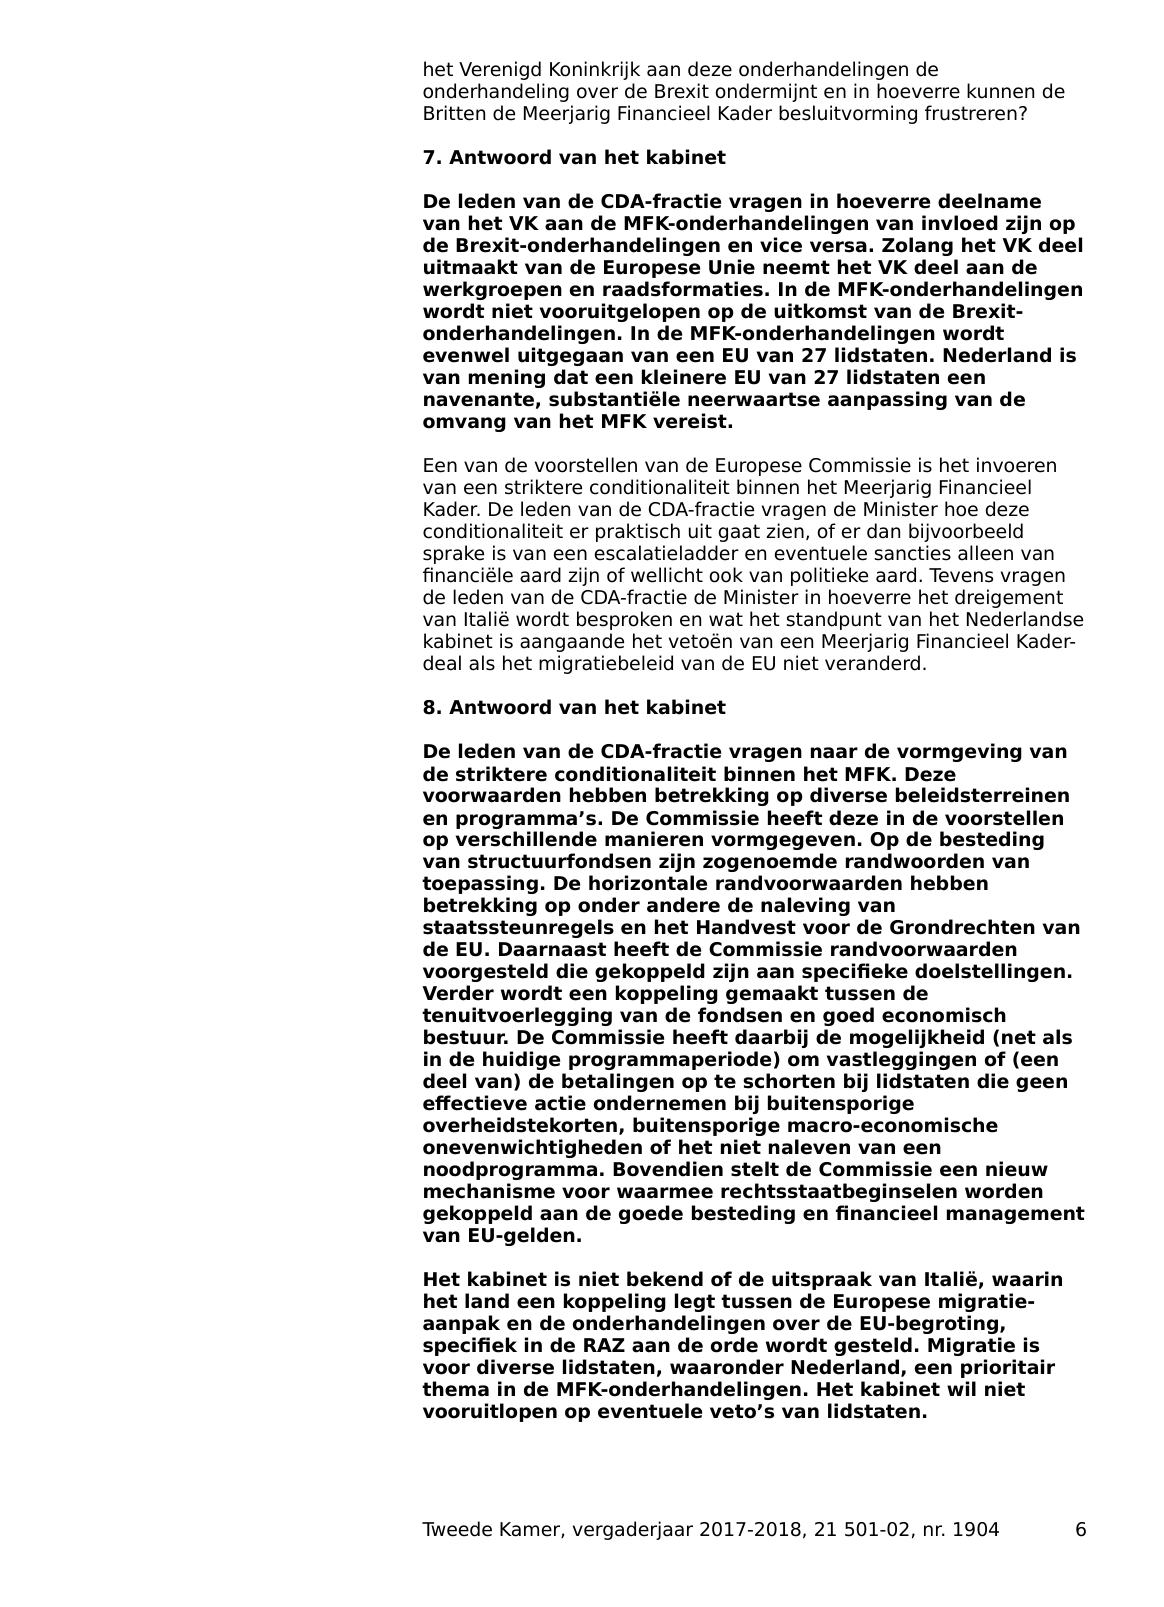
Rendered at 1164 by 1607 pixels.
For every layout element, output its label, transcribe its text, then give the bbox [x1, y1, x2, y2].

subtitle 8. Antwoord van het kabinet [422, 697, 1087, 719]
text De leden van de CDA-fractie vragen naar de vormgeving van de striktere conditionaliteit binnen het MFK. Deze voorwaarden hebben betrekking op diverse beleidsterreinen en programma’s. De Commissie heeft deze in de voorstellen op verschillende manieren vormgegeven. Op de besteding van structuurfondsen zijn zogenoemde randwoorden van toepassing. De horizontale randvoorwaarden hebben betrekking op onder andere de naleving van staatssteunregels en het Handvest voor de Grondrechten van de EU. Daarnaast heeft de Commissie randvoorwaarden voorgesteld die gekoppeld zijn aan specifieke doelstellingen. Verder wordt een koppeling gemaakt tussen de tenuitvoerlegging van de fondsen en goed economisch bestuur. De Commissie heeft daarbij de mogelijkheid (net als in de huidige programmaperiode) om vastleggingen of (een deel van) de betalingen op te schorten bij lidstaten die geen effectieve actie ondernemen bij buitensporige overheidstekorten, buitensporige macro-economische onevenwichtigheden of het niet naleven van een noodprogramma. Bovendien stelt de Commissie een nieuw mechanisme voor waarmee rechtsstaatbeginselen worden gekoppeld aan de goede besteding en financieel management van EU-gelden. [422, 741, 1087, 1247]
text De leden van de CDA-fractie vragen in hoeverre deelname van het VK aan de MFK-onderhandelingen van invloed zijn op de Brexit-onderhandelingen en vice versa. Zolang het VK deel uitmaakt van de Europese Unie neemt het VK deel aan de werkgroepen en raadsformaties. In de MFK-onderhandelingen wordt niet vooruitgelopen op de uitkomst van de Brexit-onderhandelingen. In de MFK-onderhandelingen wordt evenwel uitgegaan van een EU van 27 lidstaten. Nederland is van mening dat een kleinere EU van 27 lidstaten een navenante, substantiële neerwaartse aanpassing van de omvang van het MFK vereist. [422, 191, 1087, 433]
text het Verenigd Koninkrijk aan deze onderhandelingen de onderhandeling over de Brexit ondermijnt en in hoeverre kunnen de Britten de Meerjarig Financieel Kader besluitvorming frustreren? [422, 59, 1087, 125]
subtitle 7. Antwoord van het kabinet [422, 147, 1087, 169]
text Het kabinet is niet bekend of de uitspraak van Italië, waarin het land een koppeling legt tussen de Europese migratie-aanpak en de onderhandelingen over de EU-begroting, specifiek in de RAZ aan de orde wordt gesteld. Migratie is voor diverse lidstaten, waaronder Nederland, een prioritair thema in de MFK-onderhandelingen. Het kabinet wil niet vooruitlopen op eventuele veto’s van lidstaten. [422, 1269, 1087, 1423]
text Een van de voorstellen van de Europese Commissie is het invoeren van een striktere conditionaliteit binnen het Meerjarig Financieel Kader. De leden van de CDA-fractie vragen de Minister hoe deze conditionaliteit er praktisch uit gaat zien, of er dan bijvoorbeeld sprake is van een escalatieladder en eventuele sancties alleen van financiële aard zijn of wellicht ook van politieke aard. Tevens vragen de leden van de CDA-fractie de Minister in hoeverre het dreigement van Italië wordt besproken en wat het standpunt van het Nederlandse kabinet is aangaande het vetoën van een Meerjarig Financieel Kader-deal als het migratiebeleid van de EU niet veranderd. [422, 455, 1087, 675]
